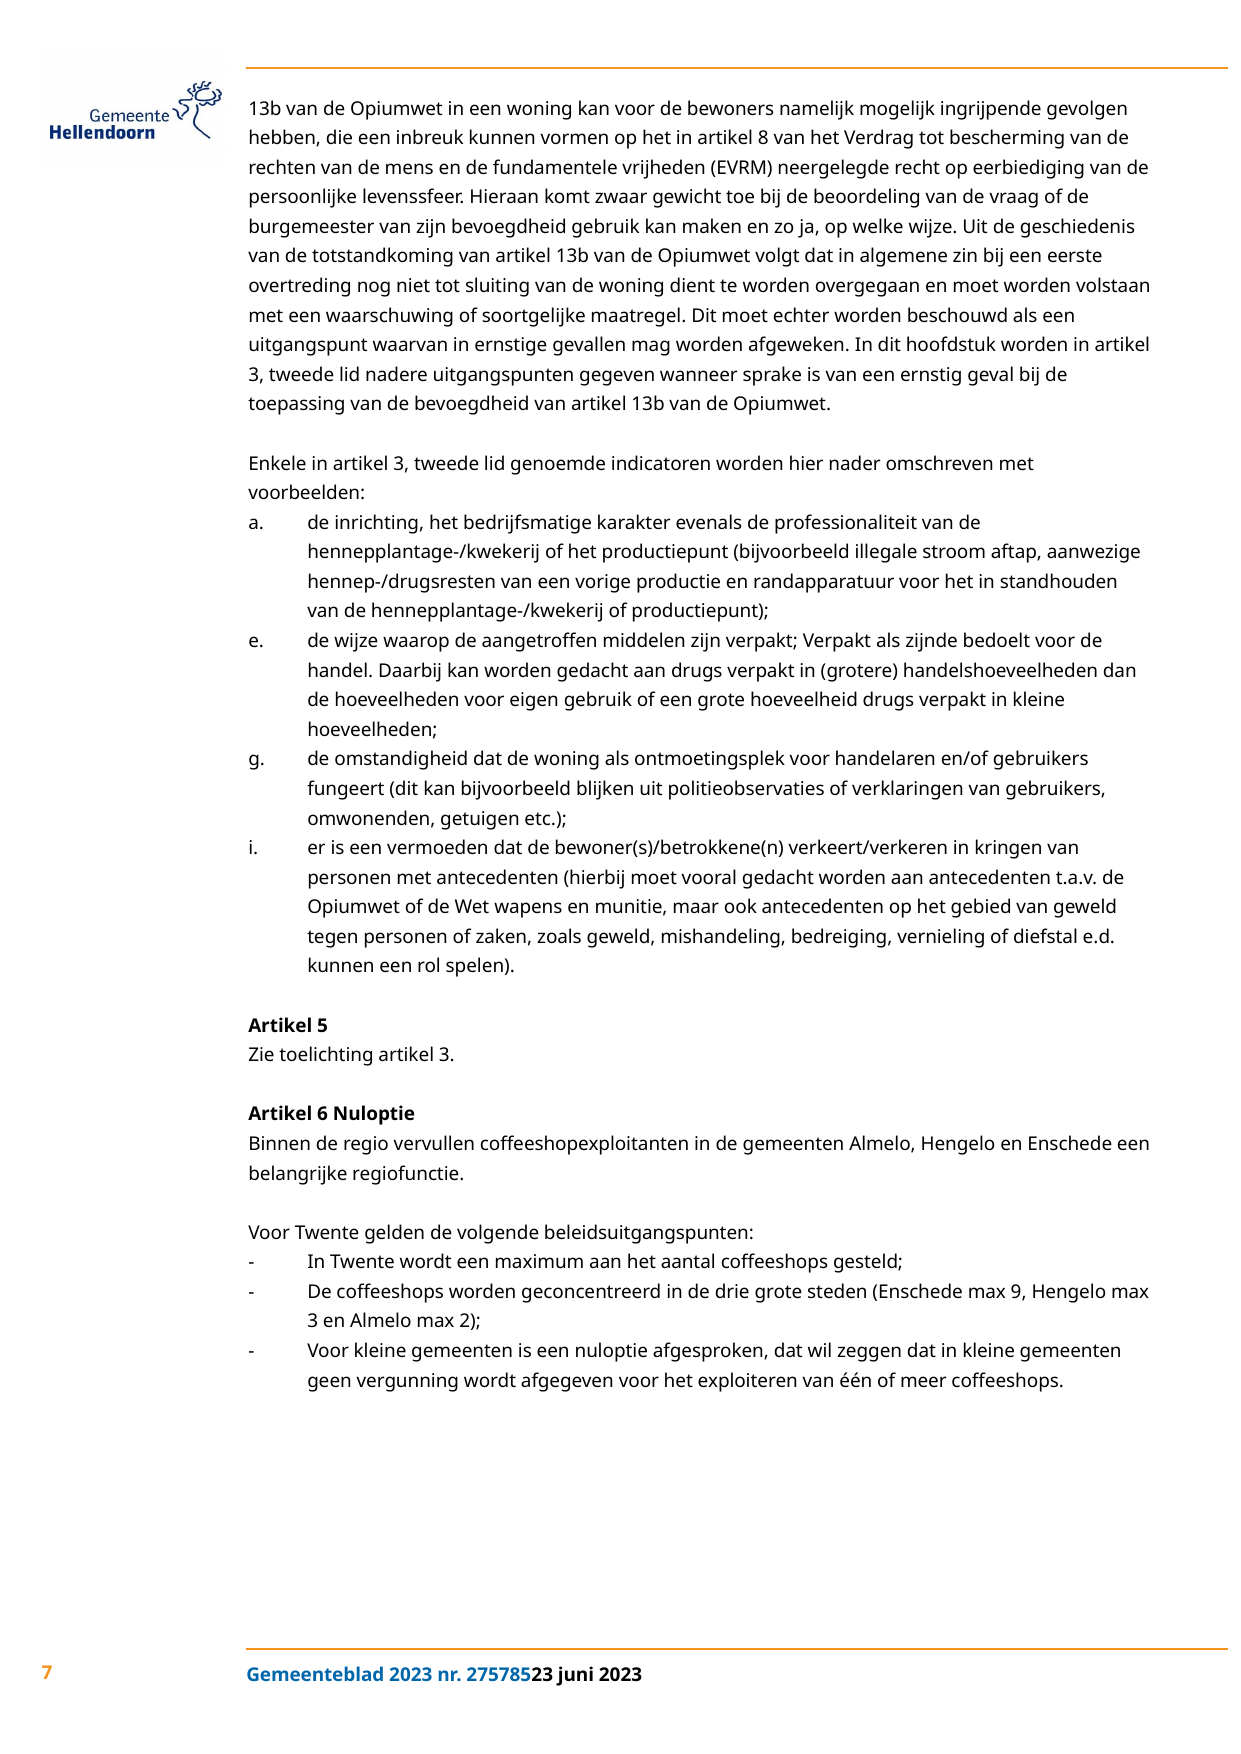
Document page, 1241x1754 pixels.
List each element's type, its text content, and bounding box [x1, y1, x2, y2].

list Voor kleine gemeenten is een nuloptie afgesproken, dat wil zeggen dat in kleine gemeenten geen vergunning wordt afgegeven voor het exploiteren van één of meer coffeeshops. [248, 1337, 1152, 1393]
text 13b van de Opiumwet in een woning kan voor de bewoners namelijk mogelijk ingrijpende gevolgen hebben, die een inbreuk kunnen vormen op het in artikel 8 van het Verdrag tot bescherming van de rechten van de mens en de fundamentele vrijheden (EVRM) neergelegde recht op eerbiediging van de persoonlijke levenssfeer. Hieraan komt zwaar gewicht toe bij de beoordeling van de vraag of de burgemeester van zijn bevoegdheid gebruik kan maken en zo ja, op welke wijze. Uit de geschiedenis van de totstandkoming van artikel 13b van de Opiumwet volgt dat in algemene zin bij een eerste overtreding nog niet tot sluiting van de woning dient te worden overgegaan en moet worden volstaan met een waarschuwing of soortgelijke maatregel. Dit moet echter worden beschouwd als een uitgangspunt waarvan in ernstige gevallen mag worden afgeweken. In dit hoofdstuk worden in artikel 3, tweede lid nadere uitgangspunten gegeven wanneer sprake is van een ernstig geval bij de toepassing van de bevoegdheid van artikel 13b van de Opiumwet. [248, 95, 1152, 416]
text Zie toelichting artikel 3. [248, 1041, 1152, 1067]
list de wijze waarop de aangetroffen middelen zijn verpakt; Verpakt als zijnde bedoelt voor de handel. Daarbij kan worden gedacht aan drugs verpakt in (grotere) handelshoeveelheden dan de hoeveelheden voor eigen gebruik of een grote hoeveelheid drugs verpakt in kleine hoeveelheden; [248, 627, 1152, 742]
picture [41, 47, 231, 172]
list De coffeeshops worden geconcentreerd in de drie grote steden (Enschede max 9, Hengelo max 3 en Almelo max 2); [248, 1278, 1152, 1333]
text Artikel 6 Nuloptie [248, 1101, 1152, 1126]
list er is een vermoeden dat de bewoner(s)/betrokkene(n) verkeert/verkeren in kringen van personen met antecedenten (hierbij moet vooral gedacht worden aan antecedenten t.a.v. de Opiumwet of de Wet wapens en munitie, maar ook antecedenten op het gebied van geweld tegen personen of zaken, zoals geweld, mishandeling, bedreiging, vernieling of diefstal e.d. kunnen een rol spelen). [248, 834, 1152, 978]
text Binnen de regio vervullen coffeeshopexploitanten in de gemeenten Almelo, Hengelo en Enschede een belangrijke regiofunctie. [248, 1130, 1152, 1186]
list In Twente wordt een maximum aan het aantal coffeeshops gesteld; [248, 1248, 1152, 1274]
text Voor Twente gelden de volgende beleidsuitgangspunten: [248, 1219, 1152, 1245]
list de inrichting, het bedrijfsmatige karakter evenals de professionaliteit van de hennepplantage-/kwekerij of het productiepunt (bijvoorbeeld illegale stroom aftap, aanwezige hennep-/drugsresten van een vorige productie en randapparatuur voor het in standhouden van de hennepplantage-/kwekerij of productiepunt); [248, 509, 1152, 623]
text Artikel 5 [248, 1012, 1152, 1038]
text Enkele in artikel 3, tweede lid genoemde indicatoren worden hier nader omschreven met voorbeelden: [248, 450, 1152, 505]
list de omstandigheid dat de woning als ontmoetingsplek voor handelaren en/of gebruikers fungeert (dit kan bijvoorbeeld blijken uit politieobservaties of verklaringen van gebruikers, omwonenden, getuigen etc.); [248, 746, 1152, 831]
